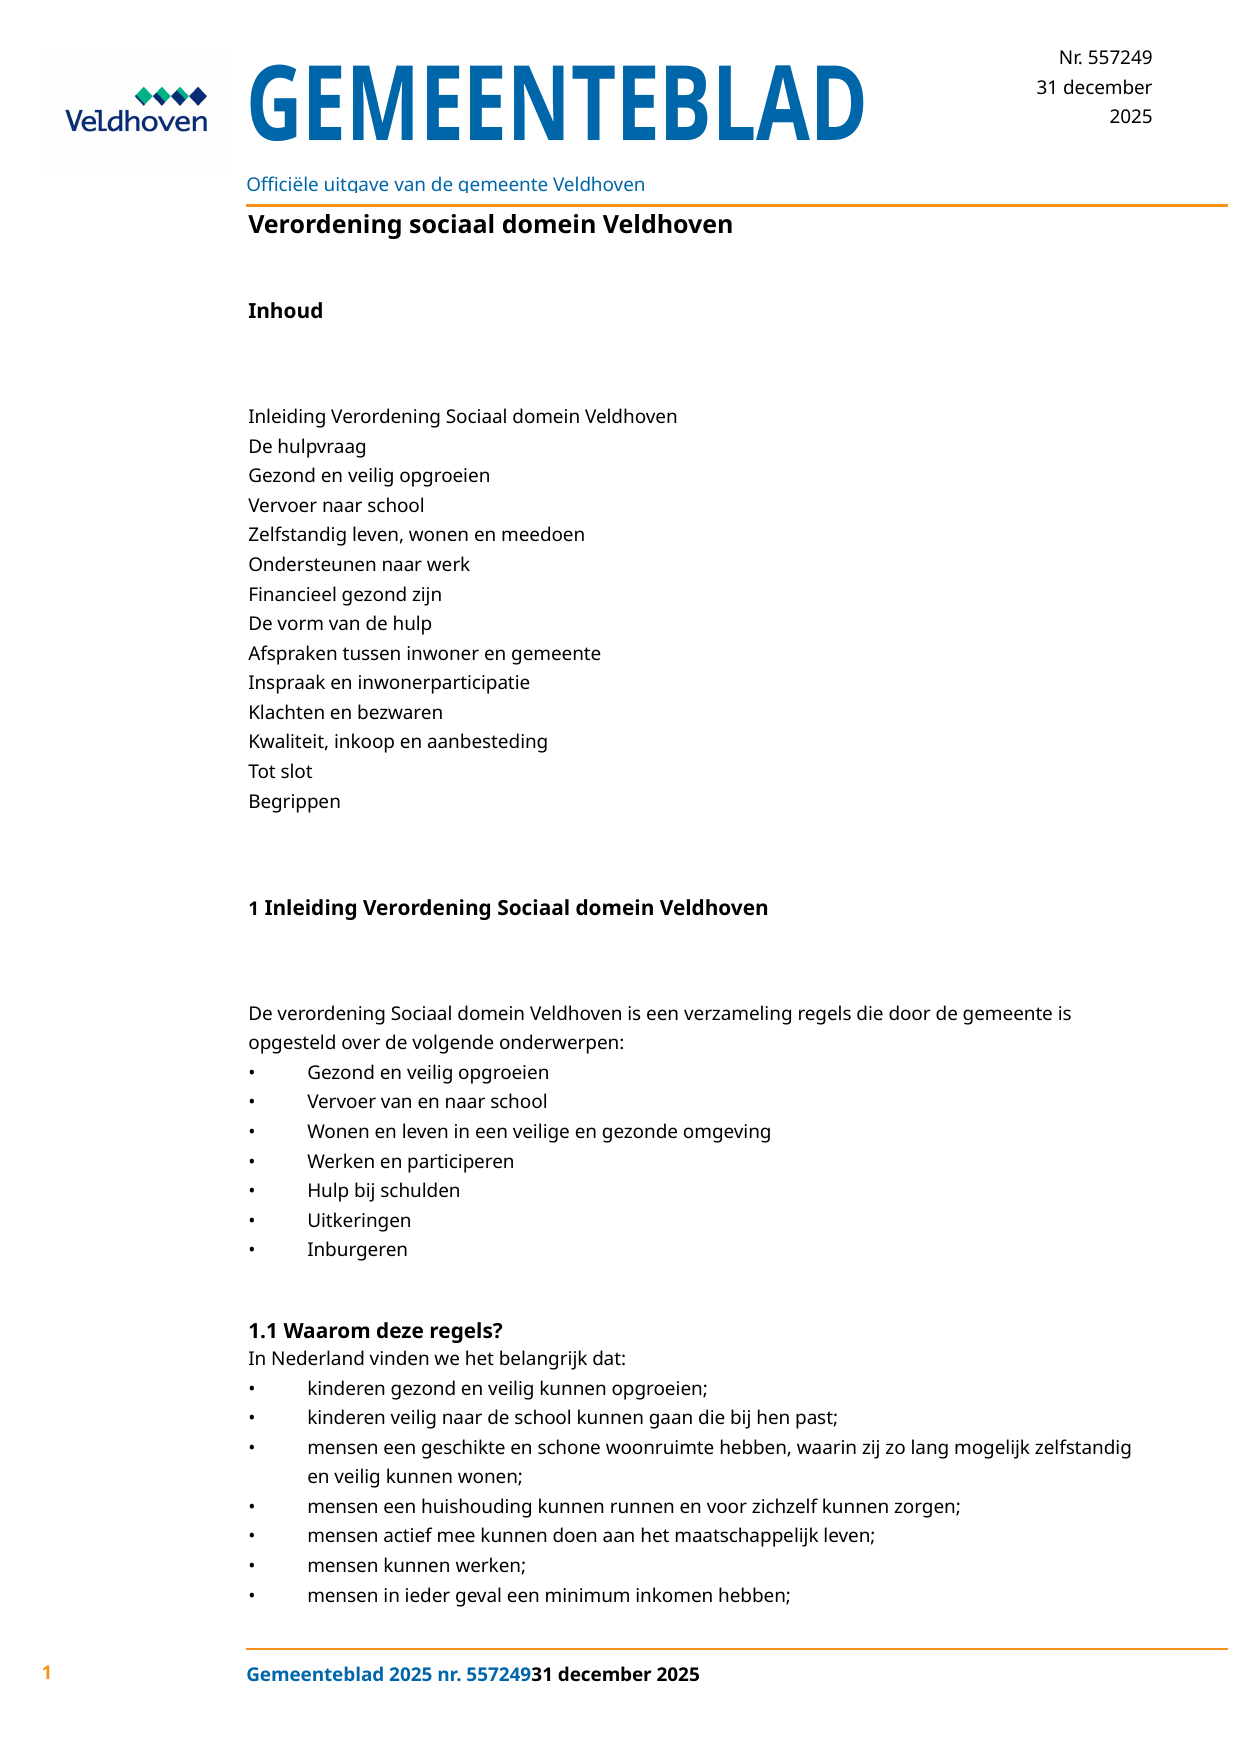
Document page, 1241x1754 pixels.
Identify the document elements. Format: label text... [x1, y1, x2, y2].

text 1.1 Waarom deze regels? [248, 1317, 1152, 1345]
text De vorm van de hulp [248, 610, 1152, 636]
text Kwaliteit, inkoop en aanbesteding [248, 729, 1152, 754]
list Hulp bij schulden [248, 1177, 1152, 1203]
text Gezond en veilig opgroeien [248, 462, 1152, 488]
list Inburgeren [248, 1237, 1152, 1262]
list mensen kunnen werken; [248, 1552, 1152, 1578]
text De verordening Sociaal domein Veldhoven is een verzameling regels die door de gemeente is opgesteld over de volgende onderwerpen: [248, 1000, 1152, 1055]
text Begrippen [248, 788, 1152, 814]
text In Nederland vinden we het belangrijk dat: [248, 1345, 1152, 1371]
text Financieel gezond zijn [248, 581, 1152, 607]
text Verordening sociaal domein Veldhoven [248, 207, 1152, 241]
list Werken en participeren [248, 1148, 1152, 1174]
text 1 Inleiding Verordening Sociaal domein Veldhoven [248, 893, 1152, 921]
text Afspraken tussen inwoner en gemeente [248, 640, 1152, 666]
text Ondersteunen naar werk [248, 551, 1152, 577]
text Klachten en bezwaren [248, 699, 1152, 725]
list mensen een huishouding kunnen runnen en voor zichzelf kunnen zorgen; [248, 1493, 1152, 1519]
text Vervoer naar school [248, 492, 1152, 518]
list kinderen gezond en veilig kunnen opgroeien; [248, 1375, 1152, 1400]
list Gezond en veilig opgroeien [248, 1059, 1152, 1085]
text Zelfstandig leven, wonen en meedoen [248, 522, 1152, 547]
text De hulpvraag [248, 433, 1152, 459]
text Inhoud [248, 296, 1152, 324]
list kinderen veilig naar de school kunnen gaan die bij hen past; [248, 1404, 1152, 1430]
list mensen actief mee kunnen doen aan het maatschappelijk leven; [248, 1523, 1152, 1548]
text Inleiding Verordening Sociaal domein Veldhoven [248, 403, 1152, 429]
picture [41, 47, 231, 172]
list mensen in ieder geval een minimum inkomen hebben; [248, 1582, 1152, 1607]
list Uitkeringen [248, 1207, 1152, 1233]
text Tot slot [248, 758, 1152, 784]
text Inspraak en inwonerparticipatie [248, 669, 1152, 695]
list mensen een geschikte en schone woonruimte hebben, waarin zij zo lang mogelijk zelfstandig en veilig kunnen wonen; [248, 1434, 1152, 1489]
list Vervoer van en naar school [248, 1089, 1152, 1114]
list Wonen en leven in een veilige en gezonde omgeving [248, 1118, 1152, 1144]
